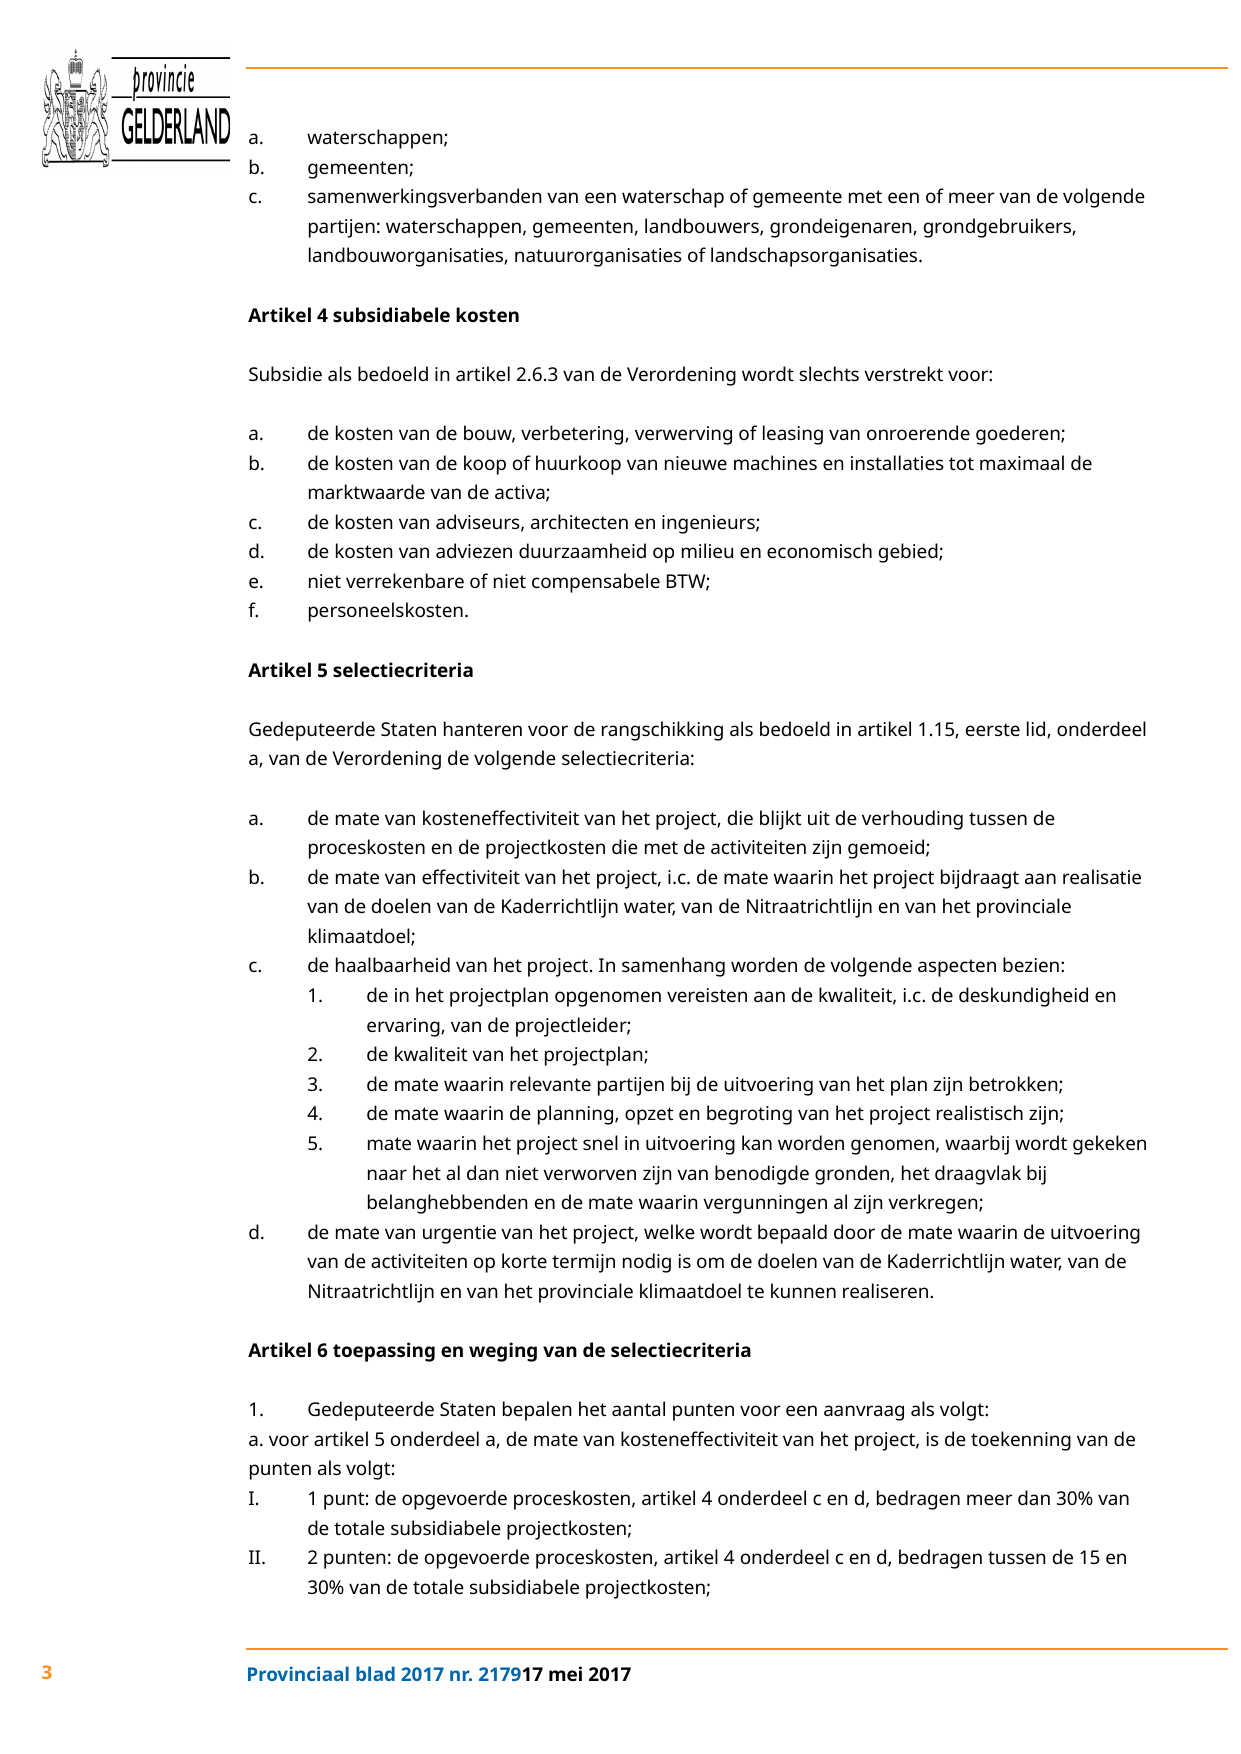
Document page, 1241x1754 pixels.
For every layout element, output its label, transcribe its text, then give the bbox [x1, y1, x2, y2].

list mate waarin het project snel in uitvoering kan worden genomen, waarbij wordt gekeken naar het al dan niet verworven zijn van benodigde gronden, het draagvlak bij belanghebbenden en de mate waarin vergunningen al zijn verkregen; [307, 1130, 1152, 1215]
list de mate van kosteneffectiviteit van het project, die blijkt uit de verhouding tussen de proceskosten en de projectkosten die met de activiteiten zijn gemoeid; [248, 805, 1152, 860]
list de mate waarin de planning, opzet en begroting van het project realistisch zijn; [307, 1101, 1152, 1126]
list de mate waarin relevante partijen bij de uitvoering van het plan zijn betrokken; [307, 1071, 1152, 1097]
list de kosten van de bouw, verbetering, verwerving of leasing van onroerende goederen; [248, 420, 1152, 446]
list de mate van effectiviteit van het project, i.c. de mate waarin het project bijdraagt aan realisatie van de doelen van de Kaderrichtlijn water, van de Nitraatrichtlijn en van het provinciale klimaatdoel; [248, 864, 1152, 949]
text Gedeputeerde Staten hanteren voor de rangschikking als bedoeld in artikel 1.15, eerste lid, onderdeel a, van de Verordening de volgende selectiecriteria: [248, 716, 1152, 771]
list waterschappen; [248, 124, 1152, 150]
list de kosten van adviseurs, architecten en ingenieurs; [248, 509, 1152, 535]
list de kosten van de koop of huurkoop van nieuwe machines en installaties tot maximaal de marktwaarde van de activa; [248, 450, 1152, 505]
text Artikel 6 toepassing en weging van de selectiecriteria [248, 1337, 1152, 1363]
list de mate van urgentie van het project, welke wordt bepaald door de mate waarin de uitvoering van de activiteiten op korte termijn nodig is om de doelen van de Kaderrichtlijn water, van de Nitraatrichtlijn en van het provinciale klimaatdoel te kunnen realiseren. [248, 1219, 1152, 1304]
list personeelskosten. [248, 598, 1152, 623]
list de haalbaarheid van het project. In samenhang worden de volgende aspecten bezien: [248, 953, 1152, 978]
list Gedeputeerde Staten bepalen het aantal punten voor een aanvraag als volgt: [248, 1396, 1152, 1422]
text Subsidie als bedoeld in artikel 2.6.3 van de Verordening wordt slechts verstrekt voor: [248, 361, 1152, 387]
text a. voor artikel 5 onderdeel a, de mate van kosteneffectiviteit van het project, is de toekenning van de punten als volgt: [248, 1426, 1152, 1481]
list de kosten van adviezen duurzaamheid op milieu en economisch gebied; [248, 538, 1152, 564]
list gemeenten; [248, 154, 1152, 180]
list niet verrekenbare of niet compensabele BTW; [248, 568, 1152, 594]
picture [41, 47, 231, 172]
list de in het projectplan opgenomen vereisten aan de kwaliteit, i.c. de deskundigheid en ervaring, van de projectleider; [307, 982, 1152, 1038]
text Artikel 5 selectiecriteria [248, 657, 1152, 683]
list 2 punten: de opgevoerde proceskosten, artikel 4 onderdeel c en d, bedragen tussen de 15 en 30% van de totale subsidiabele projectkosten; [248, 1544, 1152, 1600]
text Artikel 4 subsidiabele kosten [248, 302, 1152, 328]
list samenwerkingsverbanden van een waterschap of gemeente met een of meer van de volgende partijen: waterschappen, gemeenten, landbouwers, grondeigenaren, grondgebruikers, landbouworganisaties, natuurorganisaties of landschapsorganisaties. [248, 183, 1152, 268]
list 1 punt: de opgevoerde proceskosten, artikel 4 onderdeel c en d, bedragen meer dan 30% van de totale subsidiabele projectkosten; [248, 1485, 1152, 1541]
list de kwaliteit van het projectplan; [307, 1041, 1152, 1067]
